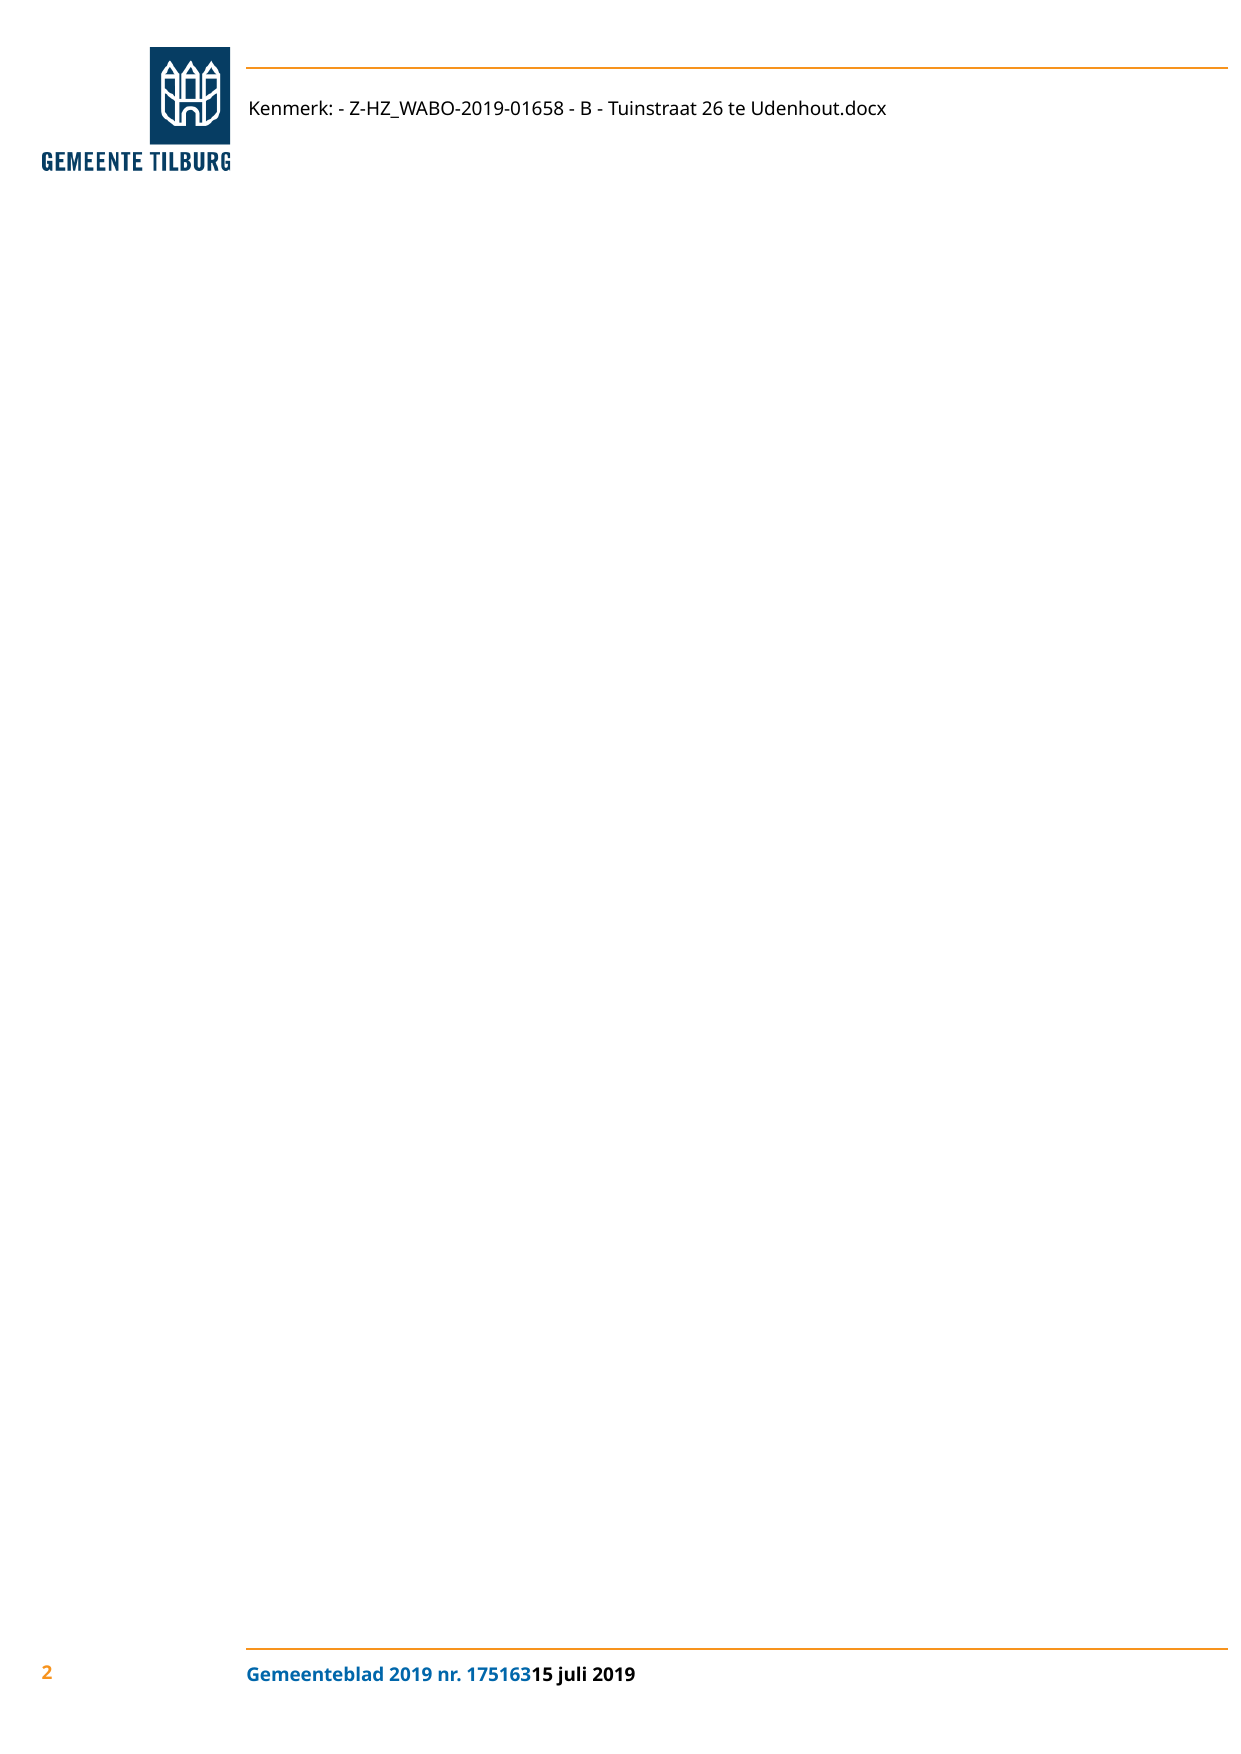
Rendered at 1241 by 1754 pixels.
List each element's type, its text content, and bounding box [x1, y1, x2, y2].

picture [41, 47, 231, 172]
text Kenmerk: - Z-HZ_WABO-2019-01658 - B - Tuinstraat 26 te Udenhout.docx [248, 95, 1152, 121]
